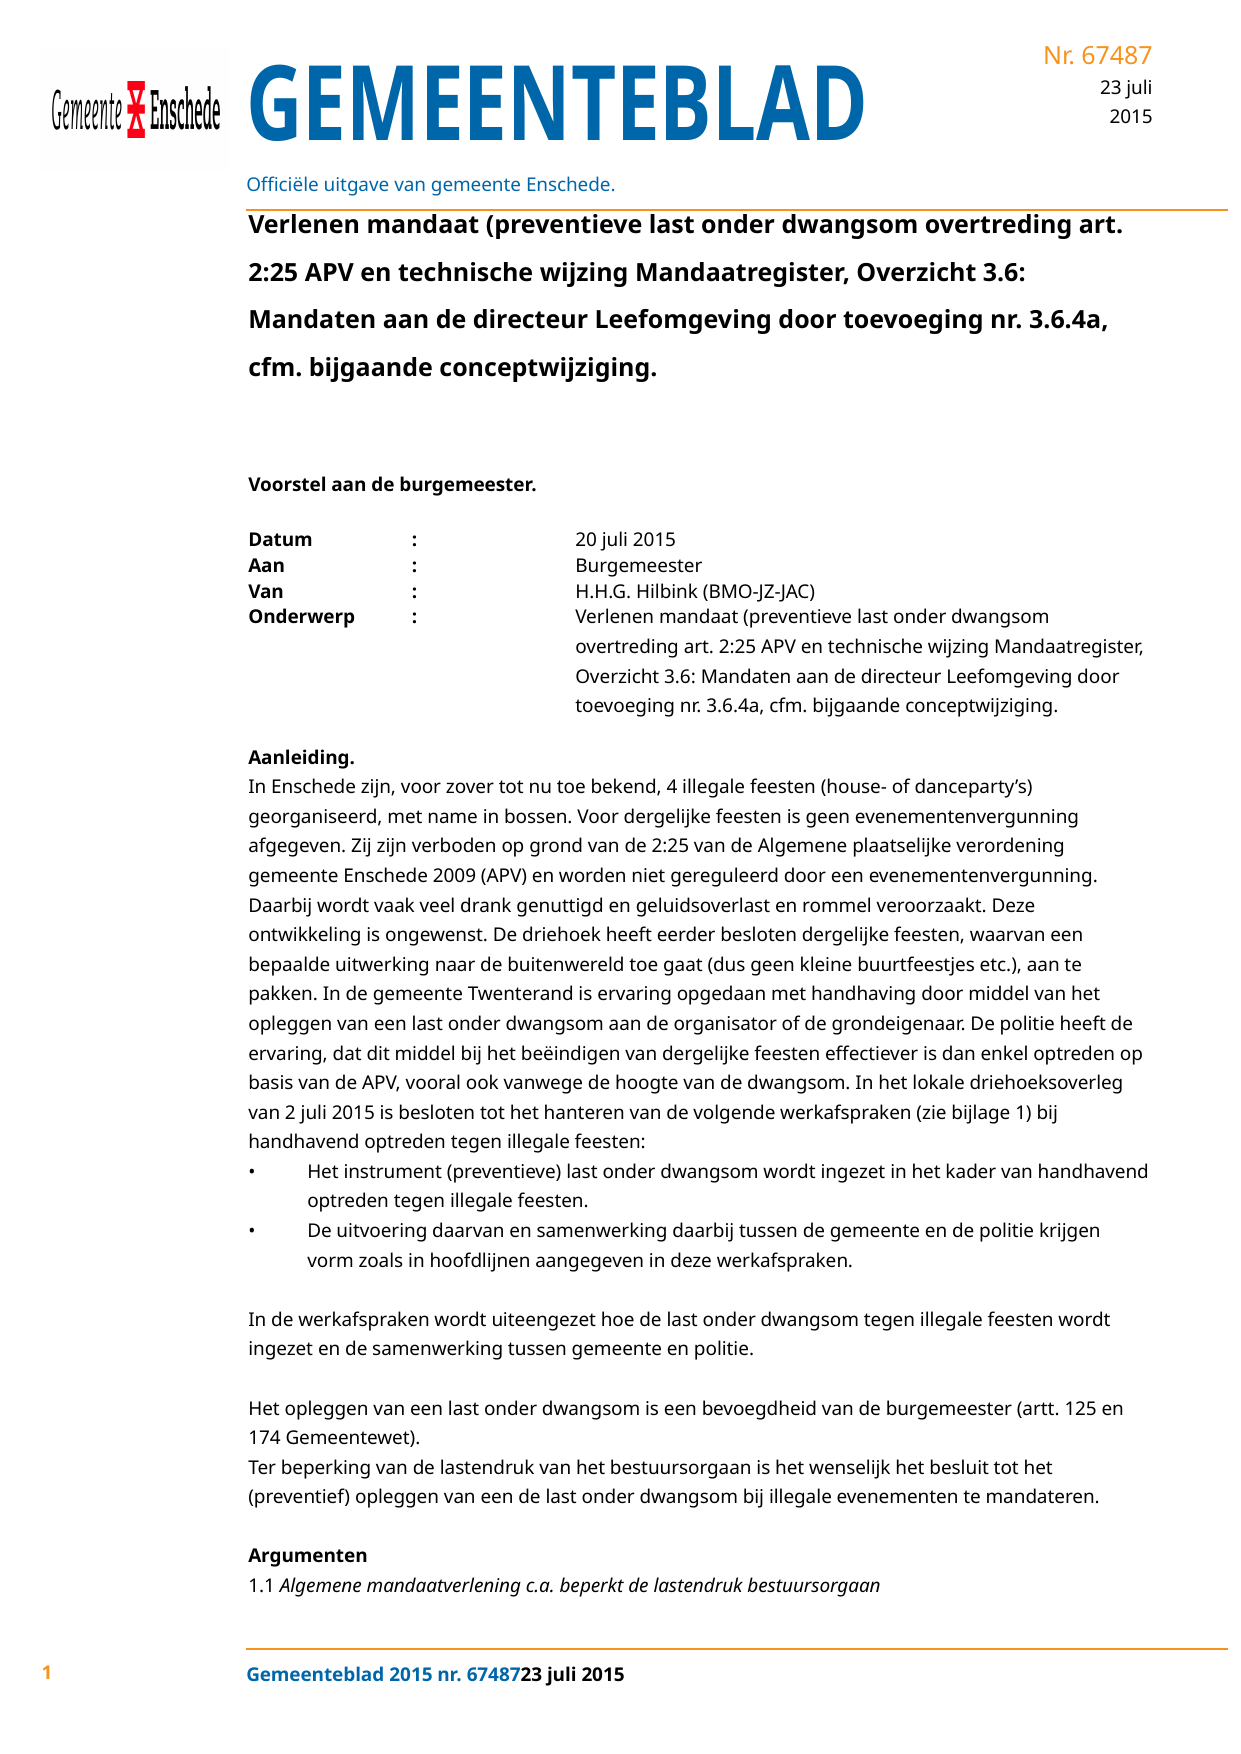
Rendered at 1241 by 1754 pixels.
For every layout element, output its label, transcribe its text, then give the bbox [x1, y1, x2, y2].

table_cell Aan [248, 552, 412, 578]
table_cell : [412, 604, 575, 718]
table_cell Onderwerp [248, 604, 412, 718]
text In de werkafspraken wordt uiteengezet hoe de last onder dwangsom tegen illegale feesten wordt ingezet en de samenwerking tussen gemeente en politie. [248, 1306, 1152, 1361]
table_cell Verlenen mandaat (preventieve last onder dwangsom overtreding art. 2:25 APV en technische wijzing Mandaatregister, Overzicht 3.6: Mandaten aan de directeur Leefomgeving door toevoeging nr. 3.6.4a, cfm. bijgaande conceptwijziging. [575, 604, 1152, 718]
text Argumenten [248, 1543, 1152, 1568]
table_cell : [412, 552, 575, 578]
table_cell H.H.G. Hilbink (BMO-JZ-JAC) [575, 578, 1152, 604]
text Voorstel aan de burgemeester. [248, 471, 1152, 497]
text Aanleiding. [248, 744, 1152, 769]
text 1.1 Algemene mandaatverlening c.a. beperkt de lastendruk bestuursorgaan [248, 1572, 1152, 1598]
text Ter beperking van de lastendruk van het bestuursorgaan is het wenselijk het besluit tot het (preventief) opleggen van een de last onder dwangsom bij illegale evenementen te mandateren. [248, 1454, 1152, 1509]
text Het opleggen van een last onder dwangsom is een bevoegdheid van de burgemeester (artt. 125 en 174 Gemeentewet). [248, 1395, 1152, 1450]
table_header 20 juli 2015 [575, 526, 1152, 552]
table_cell Burgemeester [575, 552, 1152, 578]
text Verlenen mandaat (preventieve last onder dwangsom overtreding art. 2:25 APV en technische wijzing Mandaatregister, Overzicht 3.6: Mandaten aan de directeur Leefomgeving door toevoeging nr. 3.6.4a, cfm. bijgaande conceptwijziging. [248, 211, 1152, 384]
list Het instrument (preventieve) last onder dwangsom wordt ingezet in het kader van handhavend optreden tegen illegale feesten. [248, 1158, 1152, 1213]
list De uitvoering daarvan en samenwerking daarbij tussen de gemeente en de politie krijgen vorm zoals in hoofdlijnen aangegeven in deze werkafspraken. [248, 1217, 1152, 1272]
table_cell Van [248, 578, 412, 604]
text In Enschede zijn, voor zover tot nu toe bekend, 4 illegale feesten (house- of danceparty’s) georganiseerd, met name in bossen. Voor dergelijke feesten is geen evenementenvergunning afgegeven. Zij zijn verboden op grond van de 2:25 van de Algemene plaatselijke verordening gemeente Enschede 2009 (APV) en worden niet gereguleerd door een evenementenvergunning. Daarbij wordt vaak veel drank genuttigd en geluidsoverlast en rommel veroorzaakt. Deze ontwikkeling is ongewenst. De driehoek heeft eerder besloten dergelijke feesten, waarvan een bepaalde uitwerking naar de buitenwereld toe gaat (dus geen kleine buurtfeestjes etc.), aan te pakken. In de gemeente Twenterand is ervaring opgedaan met handhaving door middel van het opleggen van een last onder dwangsom aan de organisator of de grondeigenaar. De politie heeft de ervaring, dat dit middel bij het beëindigen van dergelijke feesten effectiever is dan enkel optreden op basis van de APV, vooral ook vanwege de hoogte van de dwangsom. In het lokale driehoeksoverleg van 2 juli 2015 is besloten tot het hanteren van de volgende werkafspraken (zie bijlage 1) bij handhavend optreden tegen illegale feesten: [248, 773, 1152, 1154]
table_header Datum [248, 526, 412, 552]
table_cell : [412, 578, 575, 604]
table_header : [412, 526, 575, 552]
picture [41, 47, 231, 172]
